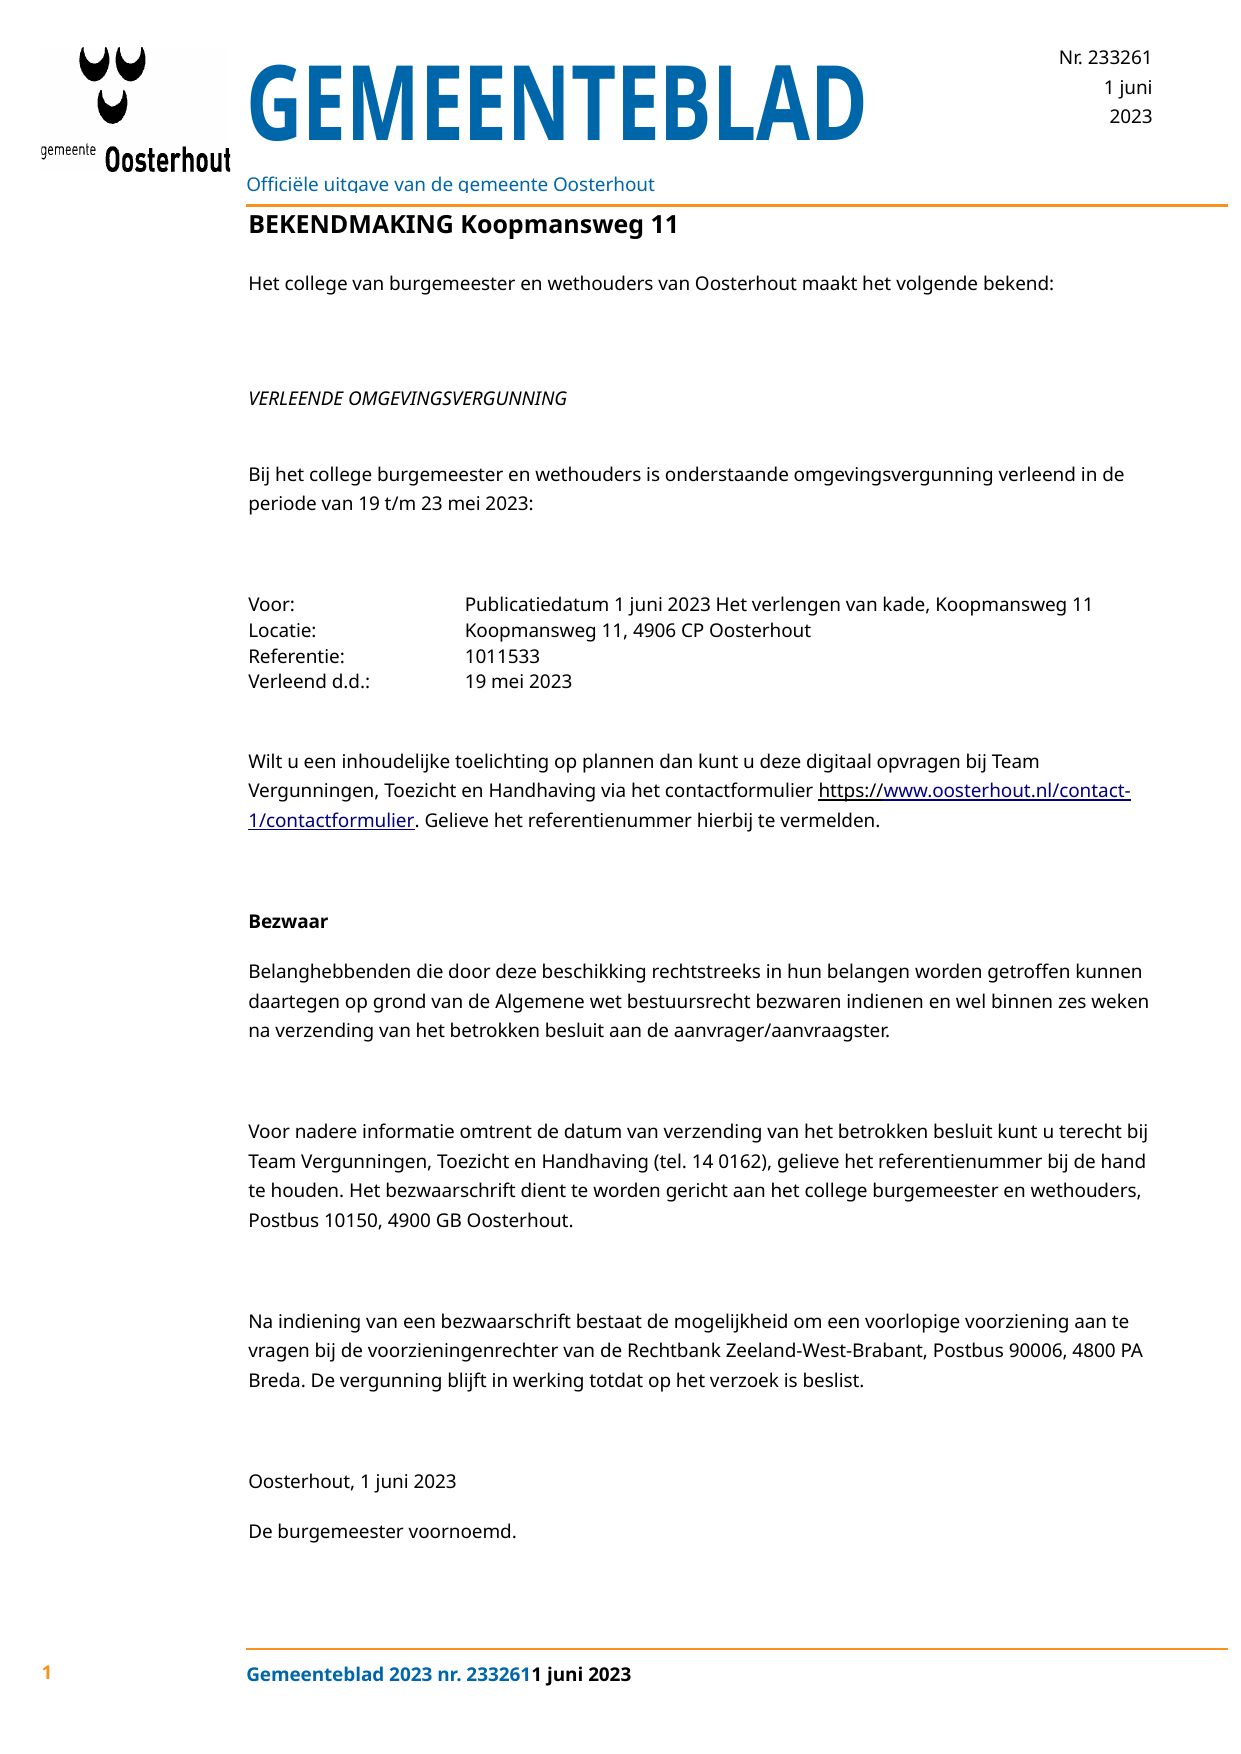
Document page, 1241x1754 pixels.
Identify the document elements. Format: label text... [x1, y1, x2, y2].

picture [41, 47, 231, 172]
table_cell Referentie: [248, 643, 464, 668]
text Bezwaar [248, 908, 1152, 934]
text Bij het college burgemeester en wethouders is onderstaande omgevingsvergunning verleend in de periode van 19 t/m 23 mei 2023: [248, 461, 1152, 516]
text VERLEENDE OMGEVINGSVERGUNNING [248, 385, 1152, 410]
text De burgemeester voornoemd. [248, 1518, 1152, 1544]
text Het college van burgemeester en wethouders van Oosterhout maakt het volgende bekend: [248, 270, 1152, 296]
table_header Publicatiedatum 1 juni 2023 Het verlengen van kade, Koopmansweg 11 [465, 591, 1152, 617]
text BEKENDMAKING Koopmansweg 11 [248, 207, 1152, 241]
text Na indiening van een bezwaarschrift bestaat de mogelijkheid om een voorlopige voorziening aan te vragen bij de voorzieningenrechter van de Rechtbank Zeeland-West-Brabant, Postbus 90006, 4800 PA Breda. De vergunning blijft in werking totdat op het verzoek is beslist. [248, 1308, 1152, 1393]
table_cell 1011533 [465, 643, 1152, 668]
text Wilt u een inhoudelijke toelichting op plannen dan kunt u deze digitaal opvragen bij Team Vergunningen, Toezicht en Handhaving via het contactformulier https://www.oosterhout.nl/contact-1/contactformulier. Gelieve het referentienummer hierbij te vermelden. [248, 748, 1152, 833]
text Oosterhout, 1 juni 2023 [248, 1468, 1152, 1494]
table_cell Koopmansweg 11, 4906 CP Oosterhout [465, 617, 1152, 643]
table_cell Verleend d.d.: [248, 669, 464, 694]
text Voor nadere informatie omtrent de datum van verzending van het betrokken besluit kunt u terecht bij Team Vergunningen, Toezicht en Handhaving (tel. 14 0162), gelieve het referentienummer bij de hand te houden. Het bezwaarschrift dient te worden gericht aan het college burgemeester en wethouders, Postbus 10150, 4900 GB Oosterhout. [248, 1118, 1152, 1233]
table_cell Locatie: [248, 617, 464, 643]
table_header Voor: [248, 591, 464, 617]
table_cell 19 mei 2023 [465, 669, 1152, 694]
text Belanghebbenden die door deze beschikking rechtstreeks in hun belangen worden getroffen kunnen daartegen op grond van de Algemene wet bestuursrecht bezwaren indienen en wel binnen zes weken na verzending van het betrokken besluit aan de aanvrager/aanvraagster. [248, 958, 1152, 1043]
